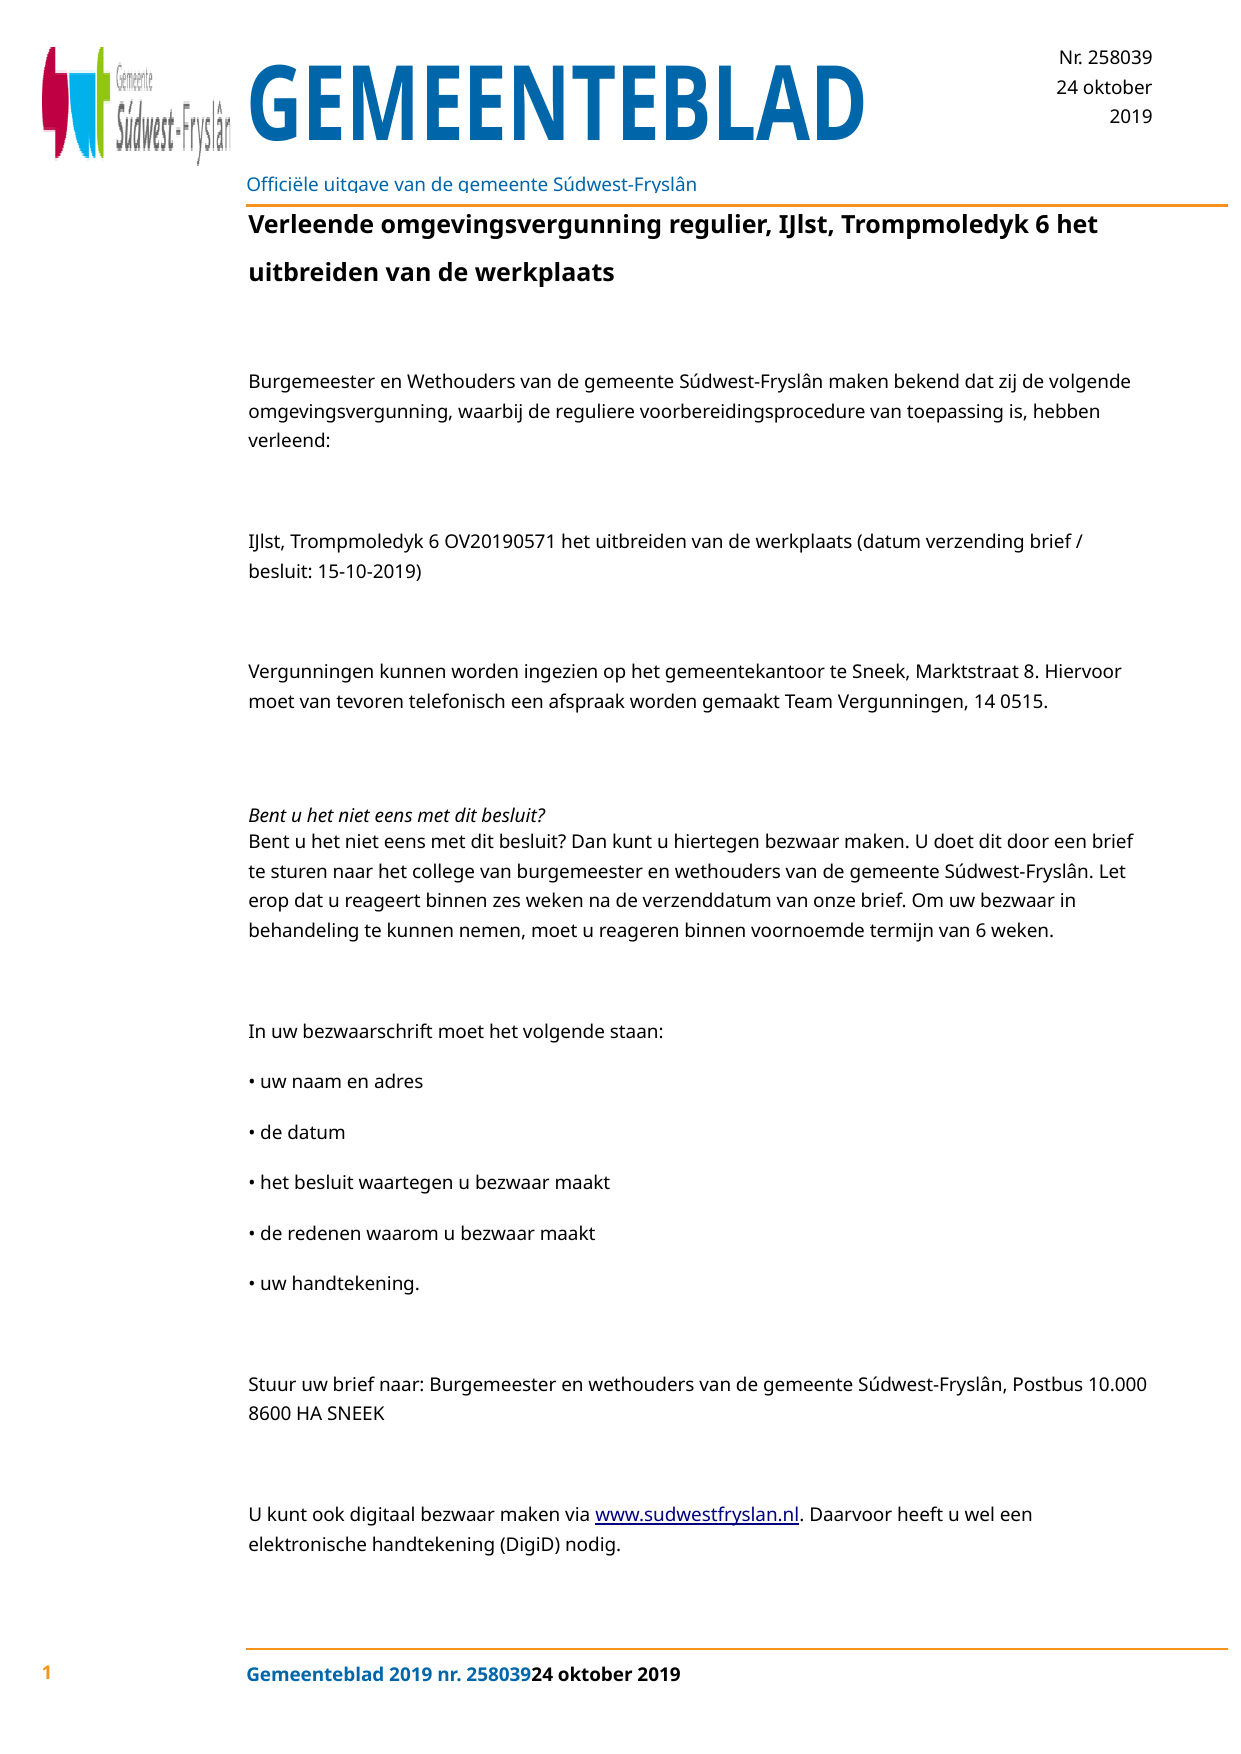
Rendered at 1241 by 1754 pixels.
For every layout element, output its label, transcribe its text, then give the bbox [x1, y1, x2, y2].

text • uw naam en adres [248, 1068, 1152, 1094]
picture [41, 47, 231, 172]
text • de redenen waarom u bezwaar maakt [248, 1220, 1152, 1245]
text Verleende omgevingsvergunning regulier, IJlst, Trompmoledyk 6 het uitbreiden van de werkplaats [248, 207, 1152, 288]
text IJlst, Trompmoledyk 6 OV20190571 het uitbreiden van de werkplaats (datum verzending brief / besluit: 15-10-2019) [248, 528, 1152, 584]
text Vergunningen kunnen worden ingezien op het gemeentekantoor te Sneek, Marktstraat 8. Hiervoor moet van tevoren telefonisch een afspraak worden gemaakt Team Vergunningen, 14 0515. [248, 659, 1152, 714]
text Burgemeester en Wethouders van de gemeente Súdwest-Fryslân maken bekend dat zij de volgende omgevingsvergunning, waarbij de reguliere voorbereidingsprocedure van toepassing is, hebben verleend: [248, 368, 1152, 453]
text Stuur uw brief naar: Burgemeester en wethouders van de gemeente Súdwest-Fryslân, Postbus 10.000 8600 HA SNEEK [248, 1371, 1152, 1426]
text Bent u het niet eens met dit besluit? [248, 803, 1152, 828]
text • de datum [248, 1119, 1152, 1144]
text In uw bezwaarschrift moet het volgende staan: [248, 1018, 1152, 1044]
text • het besluit waartegen u bezwaar maakt [248, 1169, 1152, 1195]
text • uw handtekening. [248, 1270, 1152, 1296]
text Bent u het niet eens met dit besluit? Dan kunt u hiertegen bezwaar maken. U doet dit door een brief te sturen naar het college van burgemeester en wethouders van de gemeente Súdwest-Fryslân. Let erop dat u reageert binnen zes weken na de verzenddatum van onze brief. Om uw bezwaar in behandeling te kunnen nemen, moet u reageren binnen voornoemde termijn van 6 weken. [248, 828, 1152, 943]
text U kunt ook digitaal bezwaar maken via www.sudwestfryslan.nl. Daarvoor heeft u wel een elektronische handtekening (DigiD) nodig. [248, 1501, 1152, 1557]
